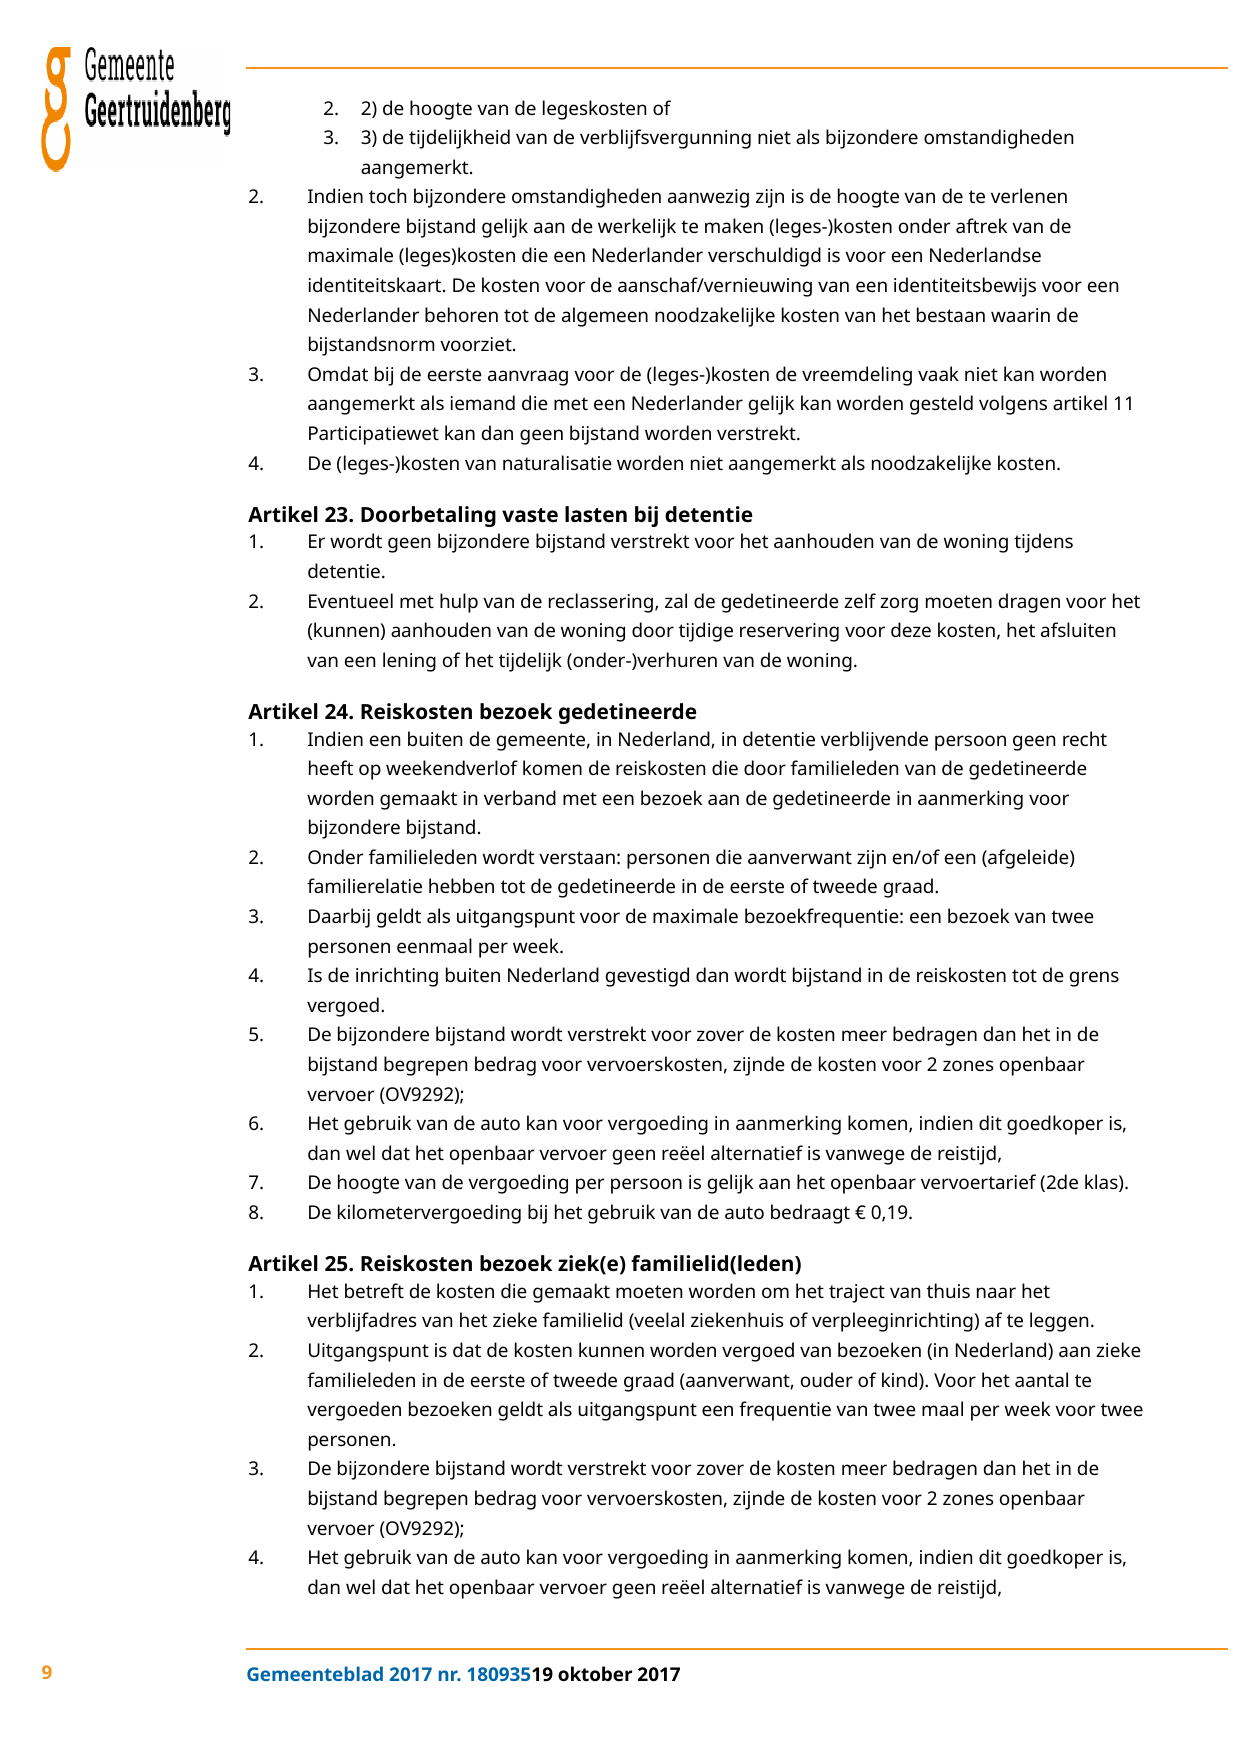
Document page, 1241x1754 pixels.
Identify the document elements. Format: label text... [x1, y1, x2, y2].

list De kilometervergoeding bij het gebruik van de auto bedraagt € 0,19. [248, 1199, 1152, 1225]
list Is de inrichting buiten Nederland gevestigd dan wordt bijstand in de reiskosten tot de grens vergoed. [248, 962, 1152, 1018]
list 2) de hoogte van de legeskosten of [323, 95, 1152, 121]
list Onder familieleden wordt verstaan: personen die aanverwant zijn en/of een (afgeleide) familierelatie hebben tot de gedetineerde in de eerste of tweede graad. [248, 844, 1152, 899]
text Artikel 24. Reiskosten bezoek gedetineerde [248, 697, 1152, 726]
list Het gebruik van de auto kan voor vergoeding in aanmerking komen, indien dit goedkoper is, dan wel dat het openbaar vervoer geen reëel alternatief is vanwege de reistijd, [248, 1544, 1152, 1599]
list Uitgangspunt is dat de kosten kunnen worden vergoed van bezoeken (in Nederland) aan zieke familieleden in de eerste of tweede graad (aanverwant, ouder of kind). Voor het aantal te vergoeden bezoeken geldt als uitgangspunt een frequentie van twee maal per week voor twee personen. [248, 1337, 1152, 1452]
list Omdat bij de eerste aanvraag voor de (leges-)kosten de vreemdeling vaak niet kan worden aangemerkt als iemand die met een Nederlander gelijk kan worden gesteld volgens artikel 11 Participatiewet kan dan geen bijstand worden verstrekt. [248, 361, 1152, 446]
list De bijzondere bijstand wordt verstrekt voor zover de kosten meer bedragen dan het in de bijstand begrepen bedrag voor vervoerskosten, zijnde de kosten voor 2 zones openbaar vervoer (OV9292); [248, 1456, 1152, 1540]
list 3) de tijdelijkheid van de verblijfsvergunning niet als bijzondere omstandigheden aangemerkt. [323, 124, 1152, 180]
list De bijzondere bijstand wordt verstrekt voor zover de kosten meer bedragen dan het in de bijstand begrepen bedrag voor vervoerskosten, zijnde de kosten voor 2 zones openbaar vervoer (OV9292); [248, 1022, 1152, 1107]
picture [41, 47, 231, 172]
list Daarbij geldt als uitgangspunt voor de maximale bezoekfrequentie: een bezoek van twee personen eenmaal per week. [248, 903, 1152, 959]
text Artikel 25. Reiskosten bezoek ziek(e) familielid(leden) [248, 1249, 1152, 1278]
list De (leges-)kosten van naturalisatie worden niet aangemerkt als noodzakelijke kosten. [248, 450, 1152, 476]
list Eventueel met hulp van de reclassering, zal de gedetineerde zelf zorg moeten dragen voor het (kunnen) aanhouden van de woning door tijdige reservering voor deze kosten, het afsluiten van een lening of het tijdelijk (onder-)verhuren van de woning. [248, 588, 1152, 673]
list Het betreft de kosten die gemaakt moeten worden om het traject van thuis naar het verblijfadres van het zieke familielid (veelal ziekenhuis of verpleeginrichting) af te leggen. [248, 1278, 1152, 1333]
list Indien een buiten de gemeente, in Nederland, in detentie verblijvende persoon geen recht heeft op weekendverlof komen de reiskosten die door familieleden van de gedetineerde worden gemaakt in verband met een bezoek aan de gedetineerde in aanmerking voor bijzondere bijstand. [248, 726, 1152, 840]
list Er wordt geen bijzondere bijstand verstrekt voor het aanhouden van de woning tijdens detentie. [248, 529, 1152, 584]
list Het gebruik van de auto kan voor vergoeding in aanmerking komen, indien dit goedkoper is, dan wel dat het openbaar vervoer geen reëel alternatief is vanwege de reistijd, [248, 1110, 1152, 1166]
text Artikel 23. Doorbetaling vaste lasten bij detentie [248, 500, 1152, 529]
list De hoogte van de vergoeding per persoon is gelijk aan het openbaar vervoertarief (2de klas). [248, 1169, 1152, 1195]
list Indien toch bijzondere omstandigheden aanwezig zijn is de hoogte van de te verlenen bijzondere bijstand gelijk aan de werkelijk te maken (leges-)kosten onder aftrek van de maximale (leges)kosten die een Nederlander verschuldigd is voor een Nederlandse identiteitskaart. De kosten voor de aanschaf/vernieuwing van een identiteitsbewijs voor een Nederlander behoren tot de algemeen noodzakelijke kosten van het bestaan waarin de bijstandsnorm voorziet. [248, 183, 1152, 357]
